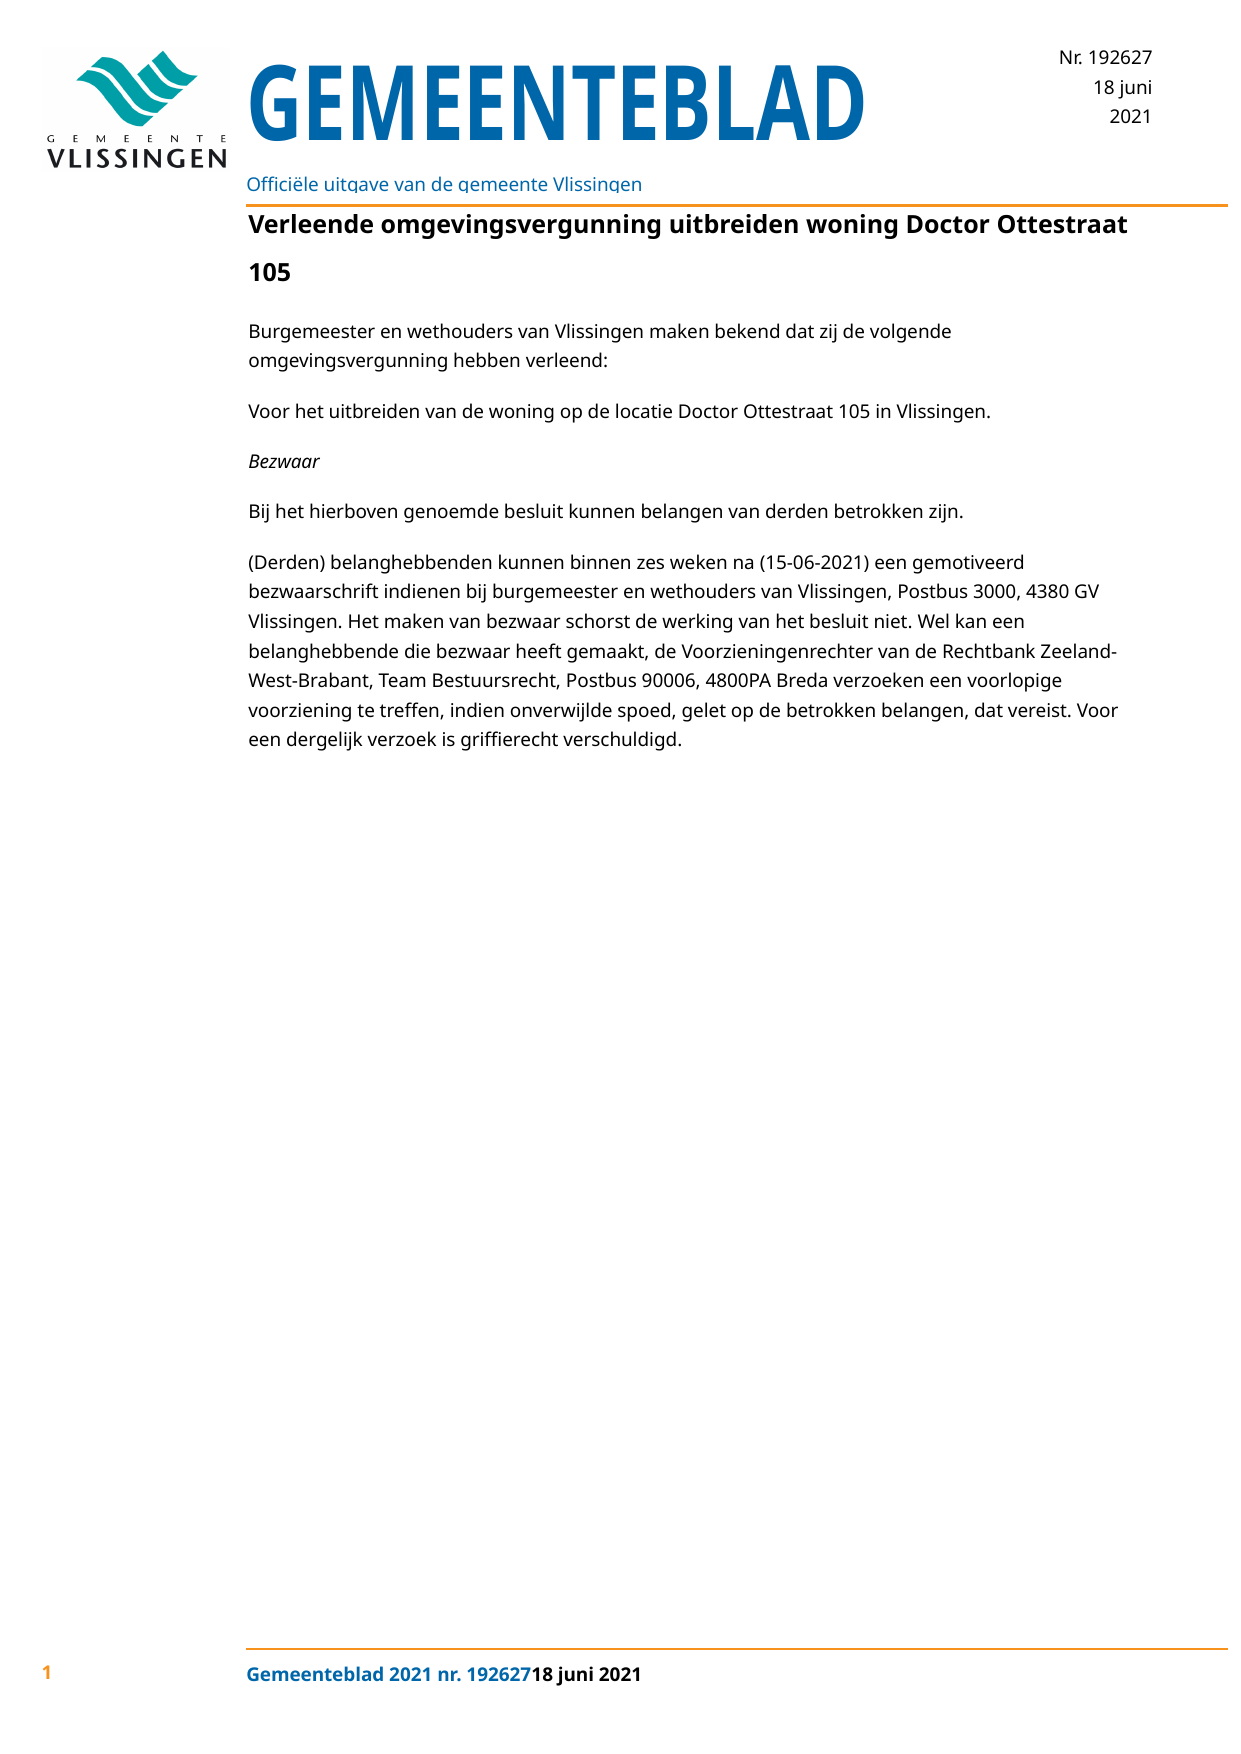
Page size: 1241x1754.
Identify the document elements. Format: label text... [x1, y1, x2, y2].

picture [41, 47, 231, 172]
text Bezwaar [248, 448, 1152, 474]
text Burgemeester en wethouders van Vlissingen maken bekend dat zij de volgende omgevingsvergunning hebben verleend: [248, 318, 1152, 373]
text Bij het hierboven genoemde besluit kunnen belangen van derden betrokken zijn. [248, 499, 1152, 524]
text (Derden) belanghebbenden kunnen binnen zes weken na (15-06-2021) een gemotiveerd bezwaarschrift indienen bij burgemeester en wethouders van Vlissingen, Postbus 3000, 4380 GV Vlissingen. Het maken van bezwaar schorst de werking van het besluit niet. Wel kan een belanghebbende die bezwaar heeft gemaakt, de Voorzieningenrechter van de Rechtbank Zeeland-West-Brabant, Team Bestuursrecht, Postbus 90006, 4800PA Breda verzoeken een voorlopige voorziening te treffen, indien onverwijlde spoed, gelet op de betrokken belangen, dat vereist. Voor een dergelijk verzoek is griffierecht verschuldigd. [248, 549, 1152, 752]
text Verleende omgevingsvergunning uitbreiden woning Doctor Ottestraat 105 [248, 207, 1152, 288]
text Voor het uitbreiden van de woning op de locatie Doctor Ottestraat 105 in Vlissingen. [248, 398, 1152, 424]
